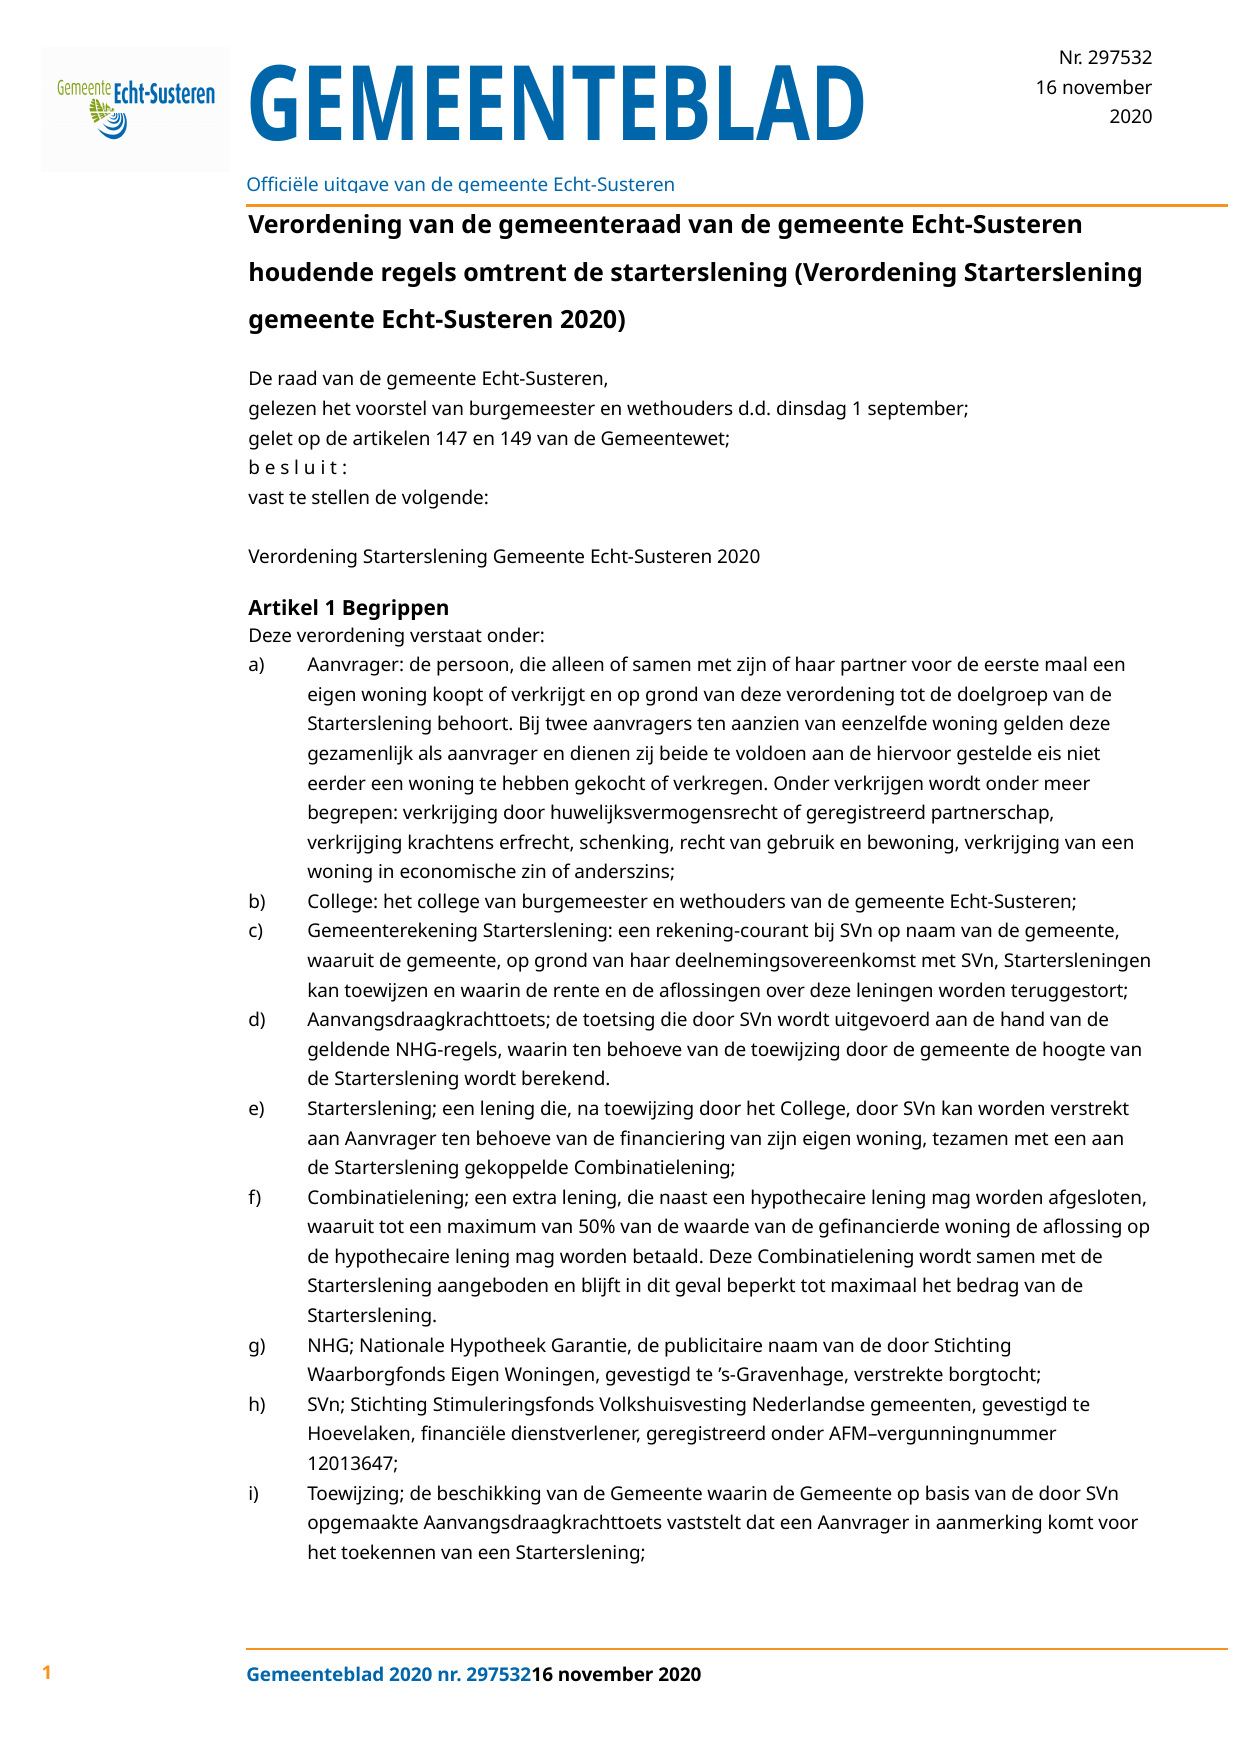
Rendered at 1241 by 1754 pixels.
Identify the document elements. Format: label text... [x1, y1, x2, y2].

text Verordening van de gemeenteraad van de gemeente Echt-Susteren houdende regels omtrent de starterslening (Verordening Starterslening gemeente Echt-Susteren 2020) [248, 207, 1152, 336]
text Deze verordening verstaat onder: [248, 622, 1152, 648]
text vast te stellen de volgende: [248, 484, 1152, 509]
list Gemeenterekening Starterslening: een rekening-courant bij SVn op naam van de gemeente, waaruit de gemeente, op grond van haar deelnemingsovereenkomst met SVn, Startersleningen kan toewijzen en waarin de rente en de aflossingen over deze leningen worden teruggestort; [248, 918, 1152, 1003]
text gelet op de artikelen 147 en 149 van de Gemeentewet; [248, 425, 1152, 450]
picture [41, 47, 231, 172]
list Aanvrager: de persoon, die alleen of samen met zijn of haar partner voor de eerste maal een eigen woning koopt of verkrijgt en op grond van deze verordening tot de doelgroep van de Starterslening behoort. Bij twee aanvragers ten aanzien van eenzelfde woning gelden deze gezamenlijk als aanvrager en dienen zij beide te voldoen aan de hiervoor gestelde eis niet eerder een woning te hebben gekocht of verkregen. Onder verkrijgen wordt onder meer begrepen: verkrijging door huwelijksvermogensrecht of geregistreerd partnerschap, verkrijging krachtens erfrecht, schenking, recht van gebruik en bewoning, verkrijging van een woning in economische zin of anderszins; [248, 651, 1152, 884]
list Starterslening; een lening die, na toewijzing door het College, door SVn kan worden verstrekt aan Aanvrager ten behoeve van de financiering van zijn eigen woning, tezamen met een aan de Starterslening gekoppelde Combinatielening; [248, 1095, 1152, 1180]
list Toewijzing; de beschikking van de Gemeente waarin de Gemeente op basis van de door SVn opgemaakte Aanvangsdraagkrachttoets vaststelt dat een Aanvrager in aanmerking komt voor het toekennen van een Starterslening; [248, 1480, 1152, 1565]
text gelezen het voorstel van burgemeester en wethouders d.d. dinsdag 1 september; [248, 395, 1152, 421]
list College: het college van burgemeester en wethouders van de gemeente Echt-Susteren; [248, 888, 1152, 914]
text De raad van de gemeente Echt-Susteren, [248, 366, 1152, 391]
list Combinatielening; een extra lening, die naast een hypothecaire lening mag worden afgesloten, waaruit tot een maximum van 50% van de waarde van de gefinancierde woning de aflossing op de hypothecaire lening mag worden betaald. Deze Combinatielening wordt samen met de Starterslening aangeboden en blijft in dit geval beperkt tot maximaal het bedrag van de Starterslening. [248, 1184, 1152, 1328]
list NHG; Nationale Hypotheek Garantie, de publicitaire naam van de door Stichting Waarborgfonds Eigen Woningen, gevestigd te ’s-Gravenhage, verstrekte borgtocht; [248, 1332, 1152, 1387]
text Verordening Starterslening Gemeente Echt-Susteren 2020 [248, 543, 1152, 569]
list Aanvangsdraagkrachttoets; de toetsing die door SVn wordt uitgevoerd aan de hand van de geldende NHG-regels, waarin ten behoeve van de toewijzing door de gemeente de hoogte van de Starterslening wordt berekend. [248, 1006, 1152, 1091]
list SVn; Stichting Stimuleringsfonds Volkshuisvesting Nederlandse gemeenten, gevestigd te Hoevelaken, financiële dienstverlener, geregistreerd onder AFM–vergunningnummer 12013647; [248, 1391, 1152, 1476]
text b e s l u i t : [248, 454, 1152, 480]
text Artikel 1 Begrippen [248, 593, 1152, 622]
